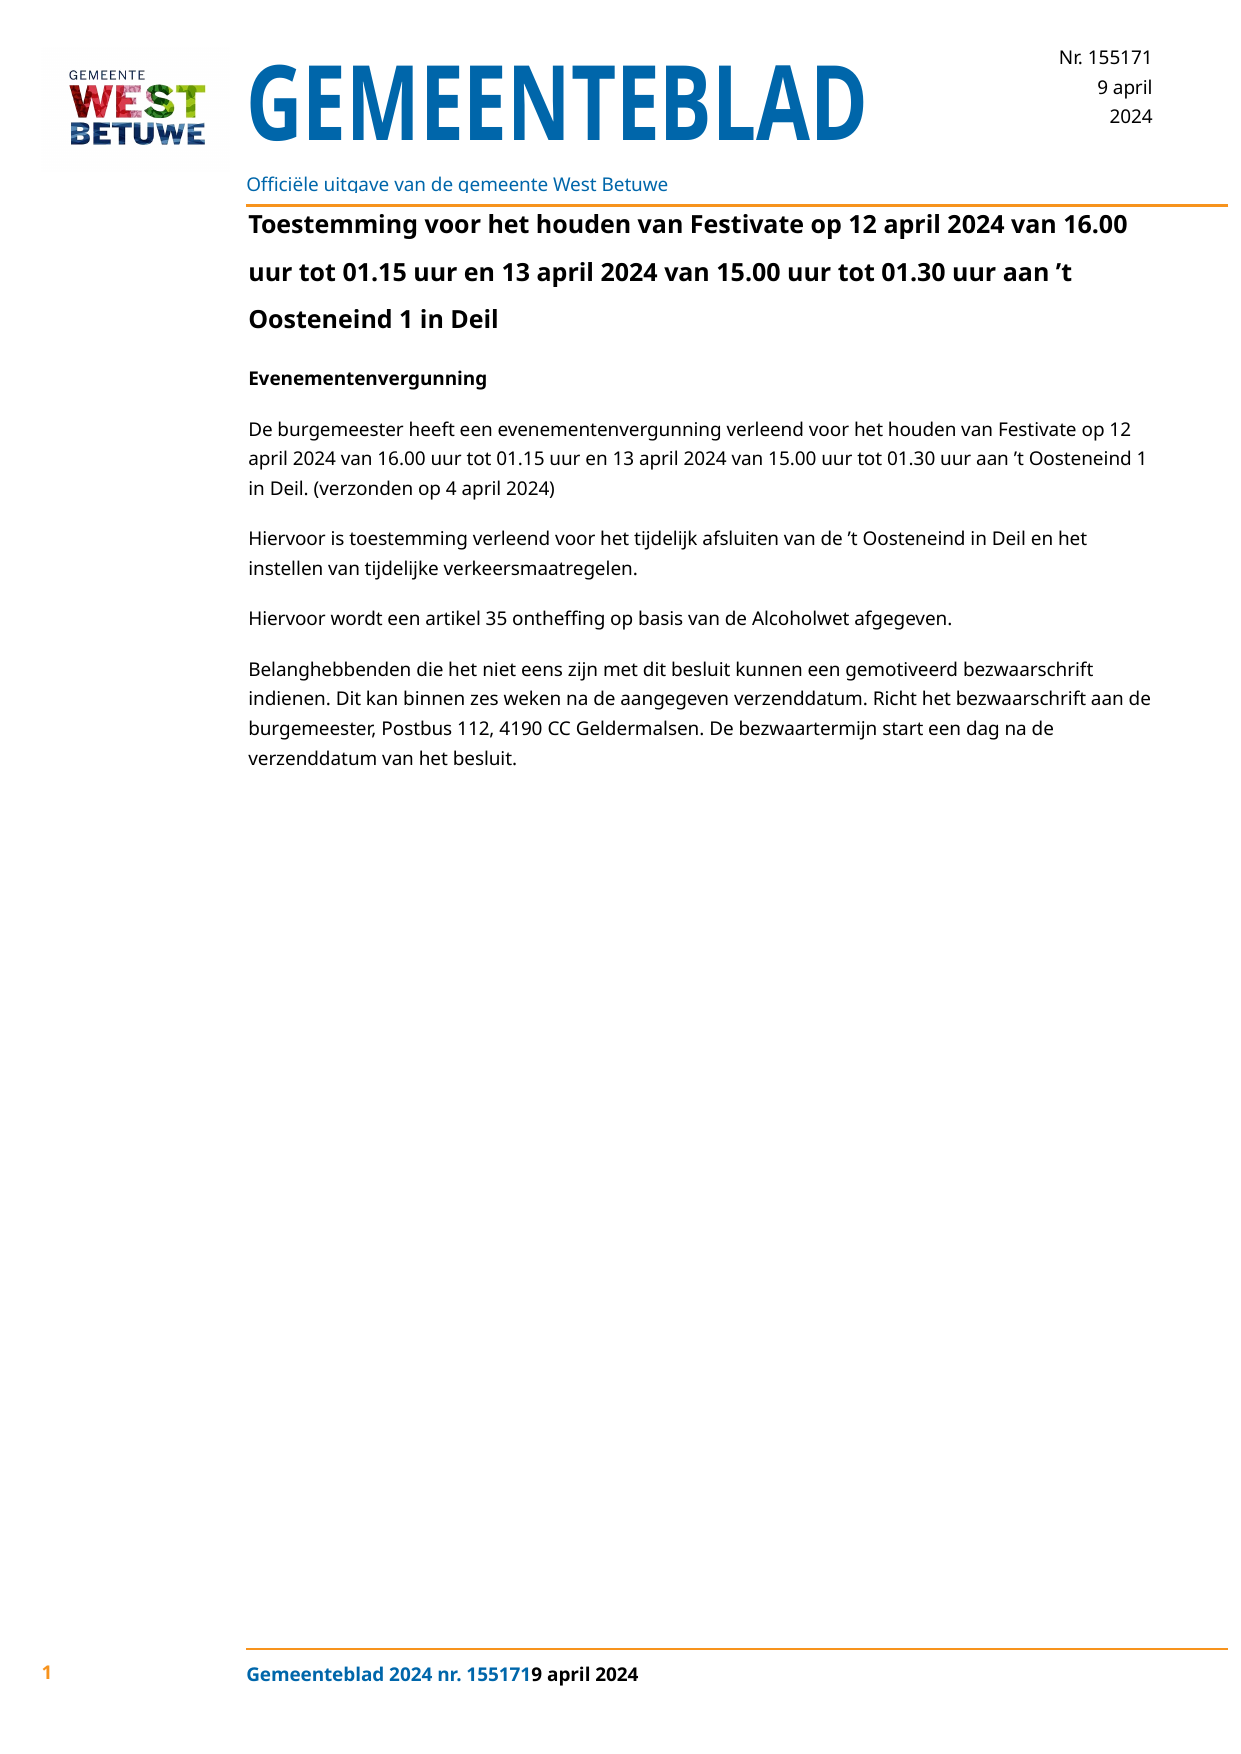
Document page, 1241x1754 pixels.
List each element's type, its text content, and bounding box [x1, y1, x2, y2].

text De burgemeester heeft een evenementenvergunning verleend voor het houden van Festivate op 12 april 2024 van 16.00 uur tot 01.15 uur en 13 april 2024 van 15.00 uur tot 01.30 uur aan ’t Oosteneind 1 in Deil. (verzonden op 4 april 2024) [248, 416, 1152, 501]
picture [41, 47, 231, 172]
text Hiervoor wordt een artikel 35 ontheffing op basis van de Alcoholwet afgegeven. [248, 606, 1152, 631]
text Belanghebbenden die het niet eens zijn met dit besluit kunnen een gemotiveerd bezwaarschrift indienen. Dit kan binnen zes weken na de aangegeven verzenddatum. Richt het bezwaarschrift aan de burgemeester, Postbus 112, 4190 CC Geldermalsen. De bezwaartermijn start een dag na de verzenddatum van het besluit. [248, 656, 1152, 770]
text Evenementenvergunning [248, 366, 1152, 391]
text Hiervoor is toestemming verleend voor het tijdelijk afsluiten van de ’t Oosteneind in Deil en het instellen van tijdelijke verkeersmaatregelen. [248, 526, 1152, 581]
text Toestemming voor het houden van Festivate op 12 april 2024 van 16.00 uur tot 01.15 uur en 13 april 2024 van 15.00 uur tot 01.30 uur aan ’t Oosteneind 1 in Deil [248, 207, 1152, 336]
